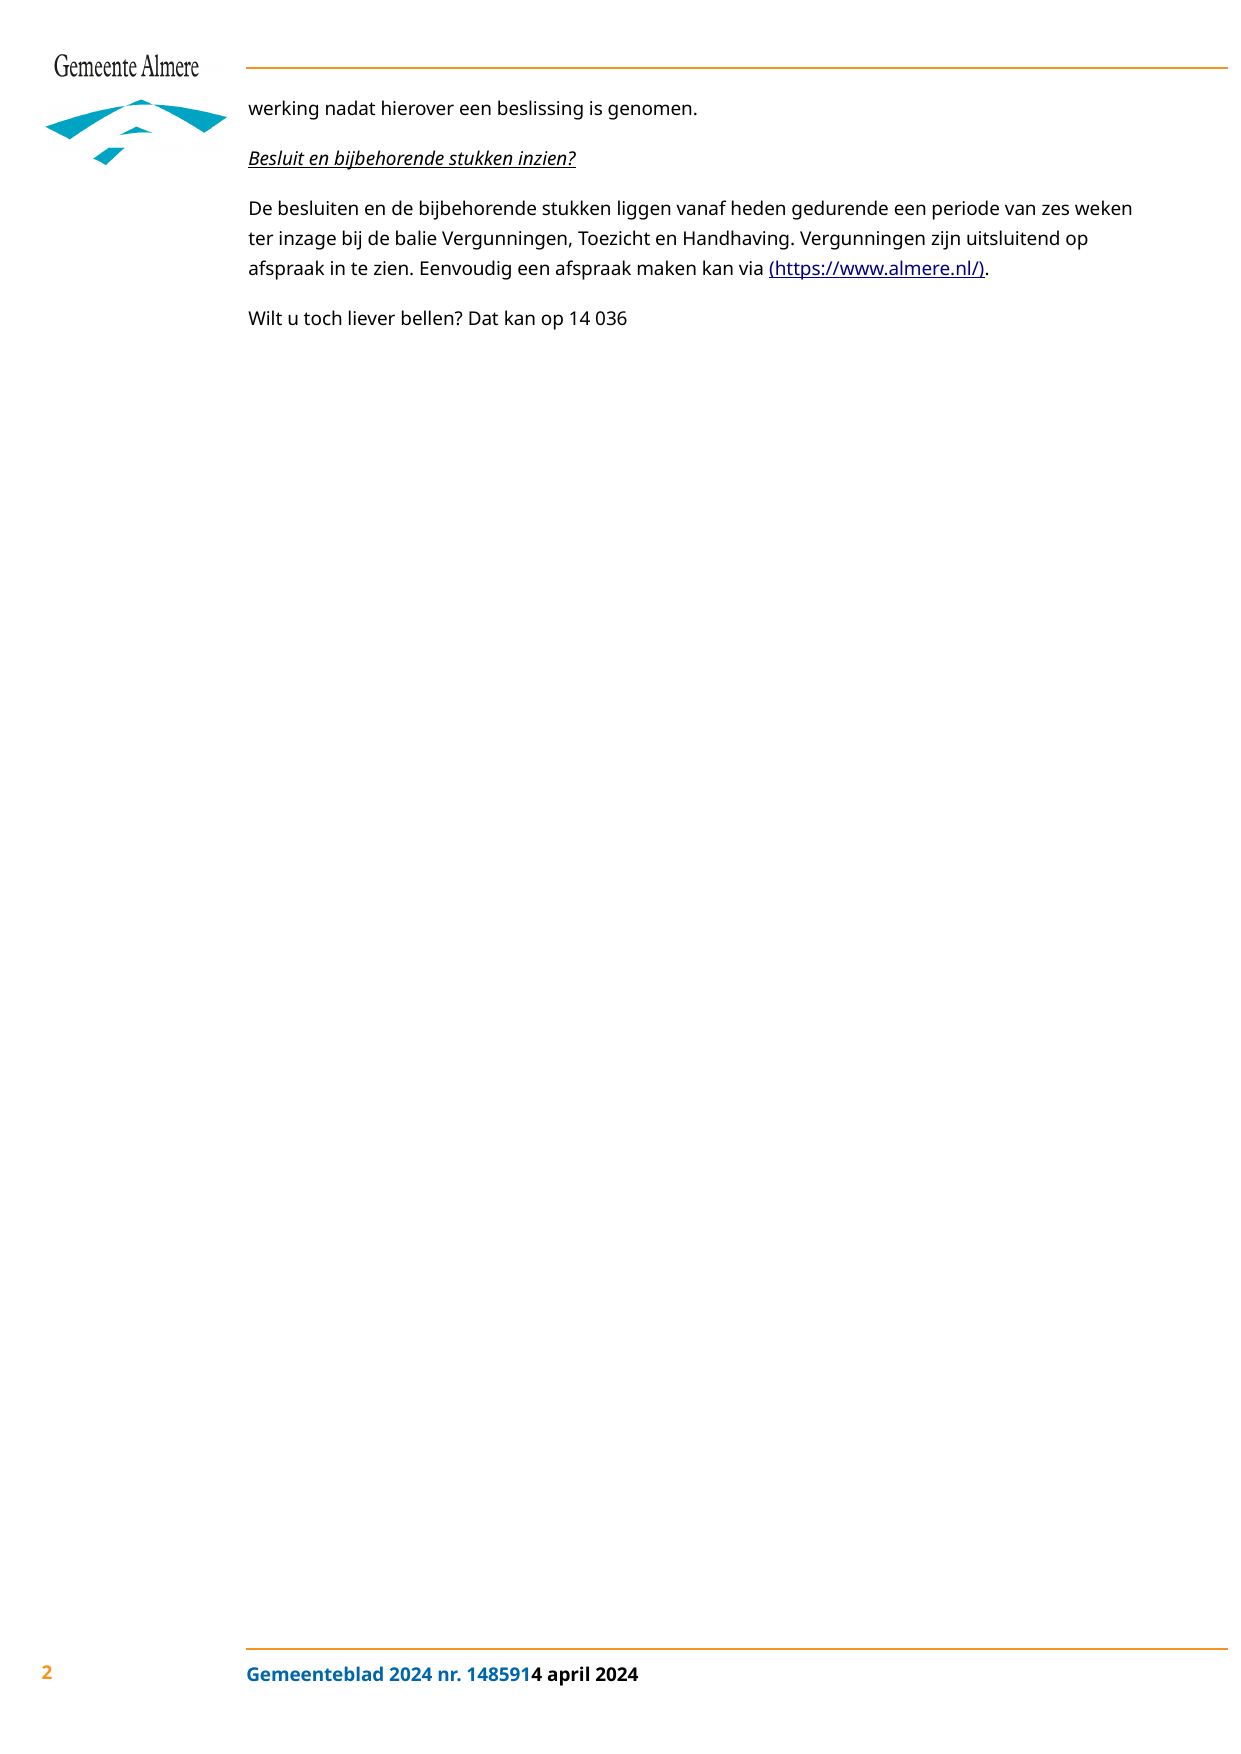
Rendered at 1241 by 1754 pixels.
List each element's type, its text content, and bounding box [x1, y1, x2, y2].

text Wilt u toch liever bellen? Dat kan op 14 036 [248, 305, 1152, 331]
text Besluit en bijbehorende stukken inzien? [248, 145, 1152, 171]
text werking nadat hierover een beslissing is genomen. [248, 95, 1152, 121]
text De besluiten en de bijbehorende stukken liggen vanaf heden gedurende een periode van zes weken ter inzage bij de balie Vergunningen, Toezicht en Handhaving. Vergunningen zijn uitsluitend op afspraak in te zien. Eenvoudig een afspraak maken kan via (https://www.almere.nl/). [248, 196, 1152, 281]
picture [41, 47, 231, 172]
